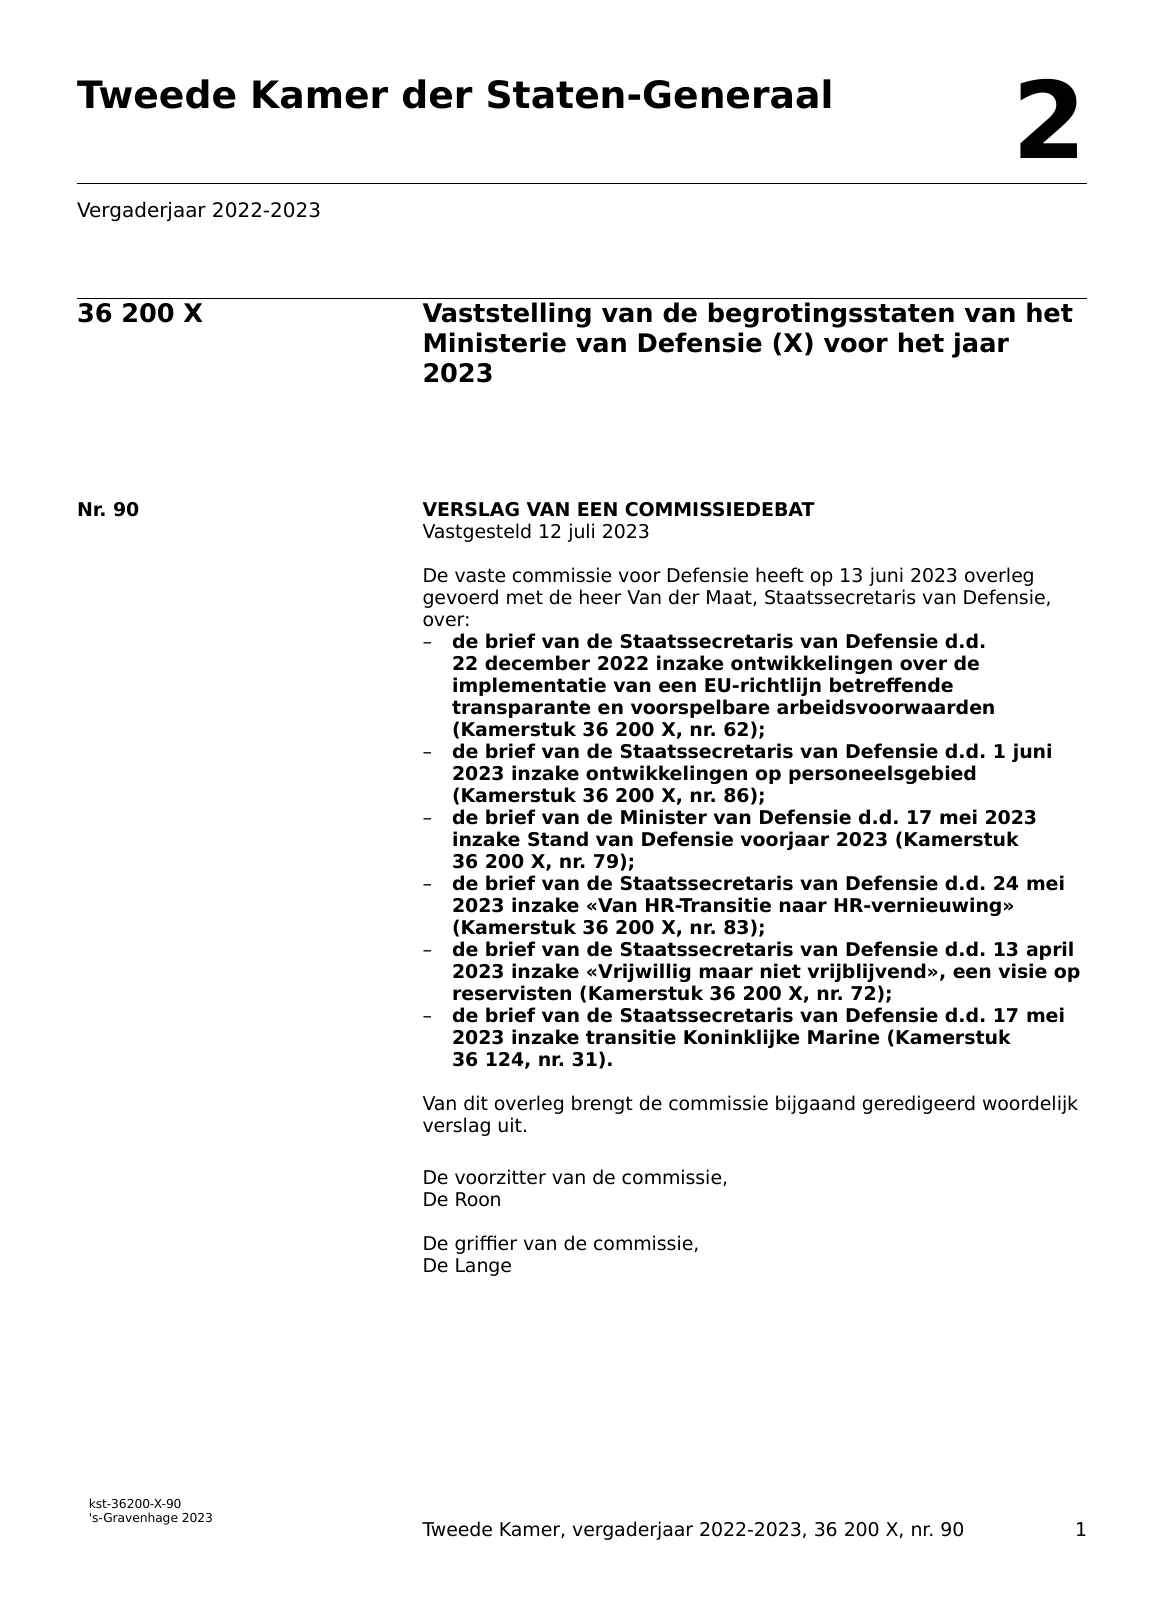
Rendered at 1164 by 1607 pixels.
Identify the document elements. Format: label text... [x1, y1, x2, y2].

text De voorzitter van de commissie, De Roon [422, 1167, 1087, 1211]
text – de brief van de Staatssecretaris van Defensie d.d. 17 mei 2023 inzake transitie Koninklijke Marine (Kamerstuk 36 124, nr. 31). [422, 1005, 1087, 1071]
text – de brief van de Staatssecretaris van Defensie d.d. 13 april 2023 inzake «Vrijwillig maar niet vrijblijvend», een visie op reservisten (Kamerstuk 36 200 X, nr. 72); [422, 939, 1087, 1005]
text 's-Gravenhage 2023 [88, 1511, 323, 1525]
text kst-36200-X-90 [88, 1497, 323, 1511]
text De vaste commissie voor Defensie heeft op 13 juni 2023 overleg gevoerd met de heer Van der Maat, Staatssecretaris van Defensie, over: [422, 565, 1087, 631]
text Van dit overleg brengt de commissie bijgaand geredigeerd woordelijk verslag uit. [422, 1093, 1087, 1137]
subtitle Nr. 90 VERSLAG VAN EEN COMMISSIEDEBAT [77, 499, 1087, 521]
subtitle 36 200 X Vaststelling van de begrotingsstaten van het Ministerie van Defensie (X) voor het jaar 2023 [77, 299, 1087, 388]
text – de brief van de Staatssecretaris van Defensie d.d. 24 mei 2023 inzake «Van HR-Transitie naar HR-vernieuwing» (Kamerstuk 36 200 X, nr. 83); [422, 873, 1087, 939]
text Vastgesteld 12 juli 2023 [422, 521, 1087, 543]
table_header Tweede Kamer der Staten-Generaal [77, 59, 886, 183]
table_cell Vergaderjaar 2022-2023 [77, 184, 1087, 298]
table_header 2 [886, 59, 1087, 183]
text – de brief van de Staatssecretaris van Defensie d.d. 22 december 2022 inzake ontwikkelingen over de implementatie van een EU-richtlijn betreffende transparante en voorspelbare arbeidsvoorwaarden (Kamerstuk 36 200 X, nr. 62); [422, 631, 1087, 741]
text De griffier van de commissie, De Lange [422, 1233, 1087, 1277]
text – de brief van de Minister van Defensie d.d. 17 mei 2023 inzake Stand van Defensie voorjaar 2023 (Kamerstuk 36 200 X, nr. 79); [422, 807, 1087, 873]
text – de brief van de Staatssecretaris van Defensie d.d. 1 juni 2023 inzake ontwikkelingen op personeelsgebied (Kamerstuk 36 200 X, nr. 86); [422, 741, 1087, 807]
